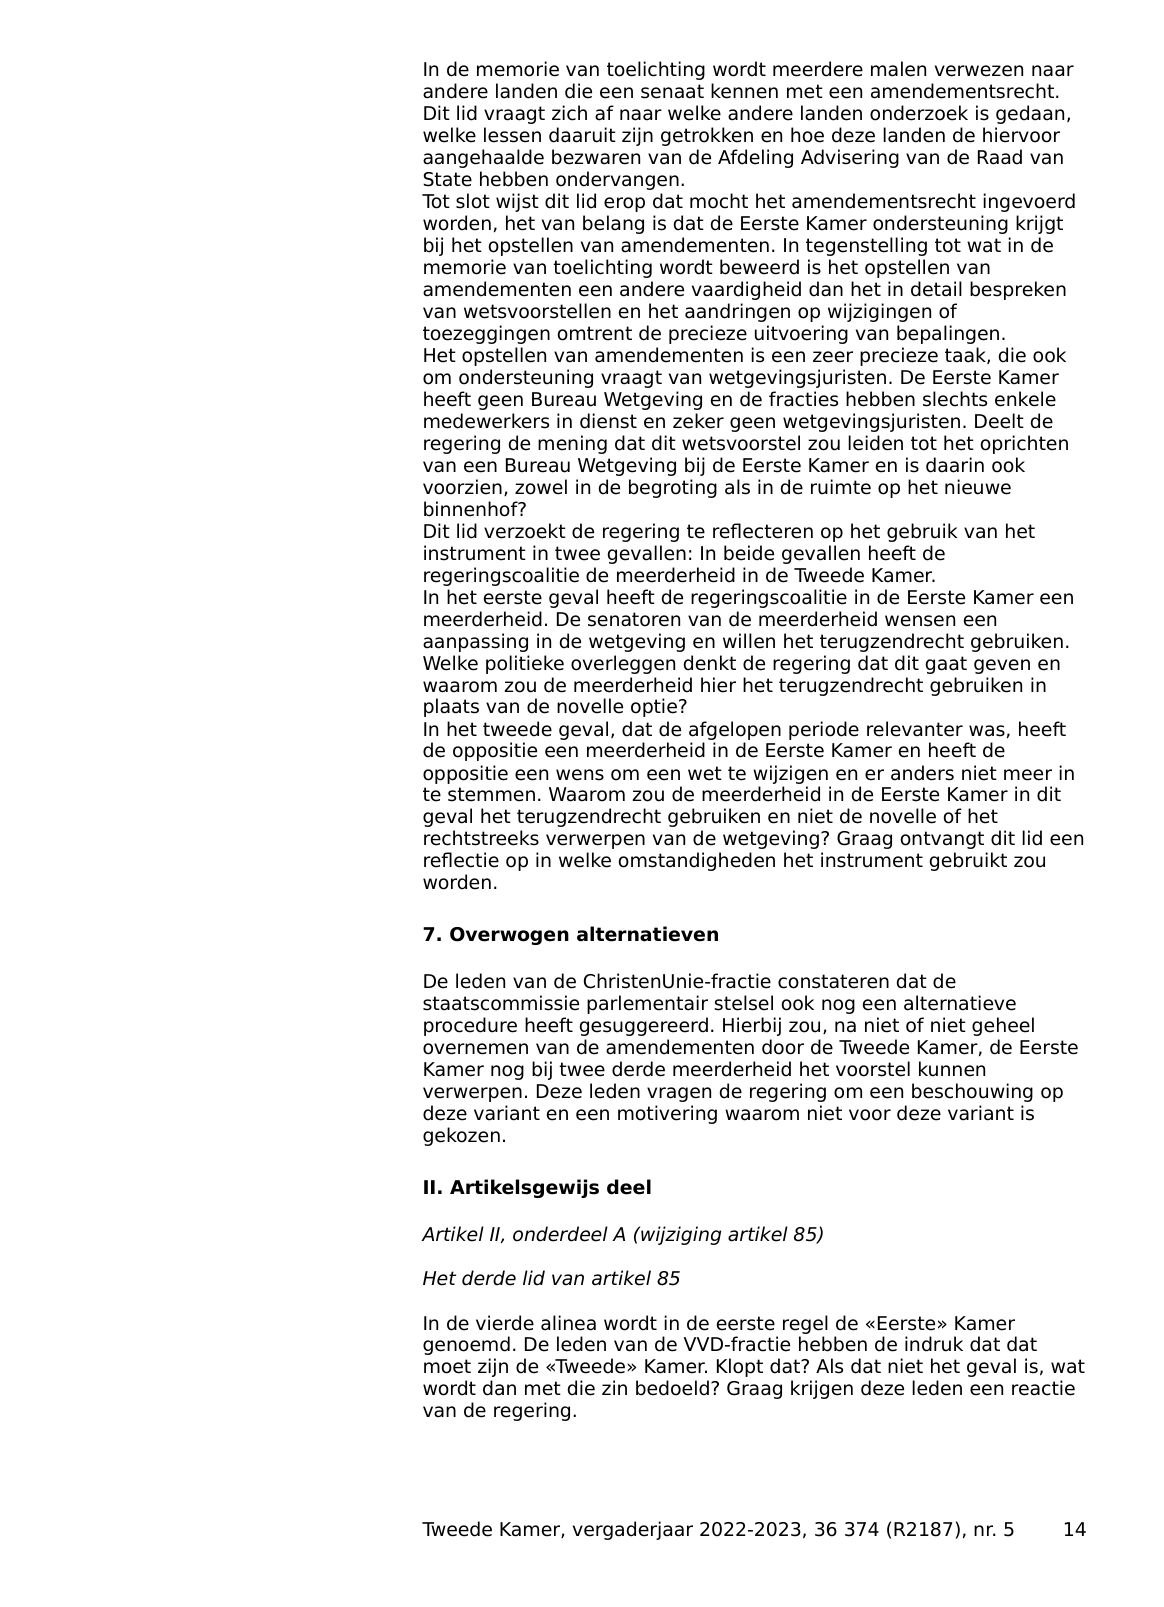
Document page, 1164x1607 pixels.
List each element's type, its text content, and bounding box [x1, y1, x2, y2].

text Tot slot wijst dit lid erop dat mocht het amendementsrecht ingevoerd worden, het van belang is dat de Eerste Kamer ondersteuning krijgt bij het opstellen van amendementen. In tegenstelling tot wat in de memorie van toelichting wordt beweerd is het opstellen van amendementen een andere vaardigheid dan het in detail bespreken van wetsvoorstellen en het aandringen op wijzigingen of toezeggingen omtrent de precieze uitvoering van bepalingen. [422, 191, 1087, 345]
subtitle II. Artikelsgewijs deel [422, 1177, 1087, 1199]
subtitle Artikel II, onderdeel A (wijziging artikel 85) [422, 1224, 1087, 1246]
subtitle Het derde lid van artikel 85 [422, 1268, 1087, 1290]
text In de memorie van toelichting wordt meerdere malen verwezen naar andere landen die een senaat kennen met een amendementsrecht. Dit lid vraagt zich af naar welke andere landen onderzoek is gedaan, welke lessen daaruit zijn getrokken en hoe deze landen de hiervoor aangehaalde bezwaren van de Afdeling Advisering van de Raad van State hebben ondervangen. [422, 59, 1087, 191]
text In het tweede geval, dat de afgelopen periode relevanter was, heeft de oppositie een meerderheid in de Eerste Kamer en heeft de oppositie een wens om een wet te wijzigen en er anders niet meer in te stemmen. Waarom zou de meerderheid in de Eerste Kamer in dit geval het terugzendrecht gebruiken en niet de novelle of het rechtstreeks verwerpen van de wetgeving? Graag ontvangt dit lid een reflectie op in welke omstandigheden het instrument gebruikt zou worden. [422, 718, 1087, 894]
text Dit lid verzoekt de regering te reflecteren op het gebruik van het instrument in twee gevallen: In beide gevallen heeft de regeringscoalitie de meerderheid in de Tweede Kamer. [422, 521, 1087, 587]
text In de vierde alinea wordt in de eerste regel de «Eerste» Kamer genoemd. De leden van de VVD-fractie hebben de indruk dat dat moet zijn de «Tweede» Kamer. Klopt dat? Als dat niet het geval is, wat wordt dan met die zin bedoeld? Graag krijgen deze leden een reactie van de regering. [422, 1312, 1087, 1422]
subtitle 7. Overwogen alternatieven [422, 924, 1087, 946]
text In het eerste geval heeft de regeringscoalitie in de Eerste Kamer een meerderheid. De senatoren van de meerderheid wensen een aanpassing in de wetgeving en willen het terugzendrecht gebruiken. Welke politieke overleggen denkt de regering dat dit gaat geven en waarom zou de meerderheid hier het terugzendrecht gebruiken in plaats van de novelle optie? [422, 587, 1087, 718]
text Het opstellen van amendementen is een zeer precieze taak, die ook om ondersteuning vraagt van wetgevingsjuristen. De Eerste Kamer heeft geen Bureau Wetgeving en de fracties hebben slechts enkele medewerkers in dienst en zeker geen wetgevingsjuristen. Deelt de regering de mening dat dit wetsvoorstel zou leiden tot het oprichten van een Bureau Wetgeving bij de Eerste Kamer en is daarin ook voorzien, zowel in de begroting als in de ruimte op het nieuwe binnenhof? [422, 345, 1087, 521]
text De leden van de ChristenUnie-fractie constateren dat de staatscommissie parlementair stelsel ook nog een alternatieve procedure heeft gesuggereerd. Hierbij zou, na niet of niet geheel overnemen van de amendementen door de Tweede Kamer, de Eerste Kamer nog bij twee derde meerderheid het voorstel kunnen verwerpen. Deze leden vragen de regering om een beschouwing op deze variant en een motivering waarom niet voor deze variant is gekozen. [422, 971, 1087, 1147]
